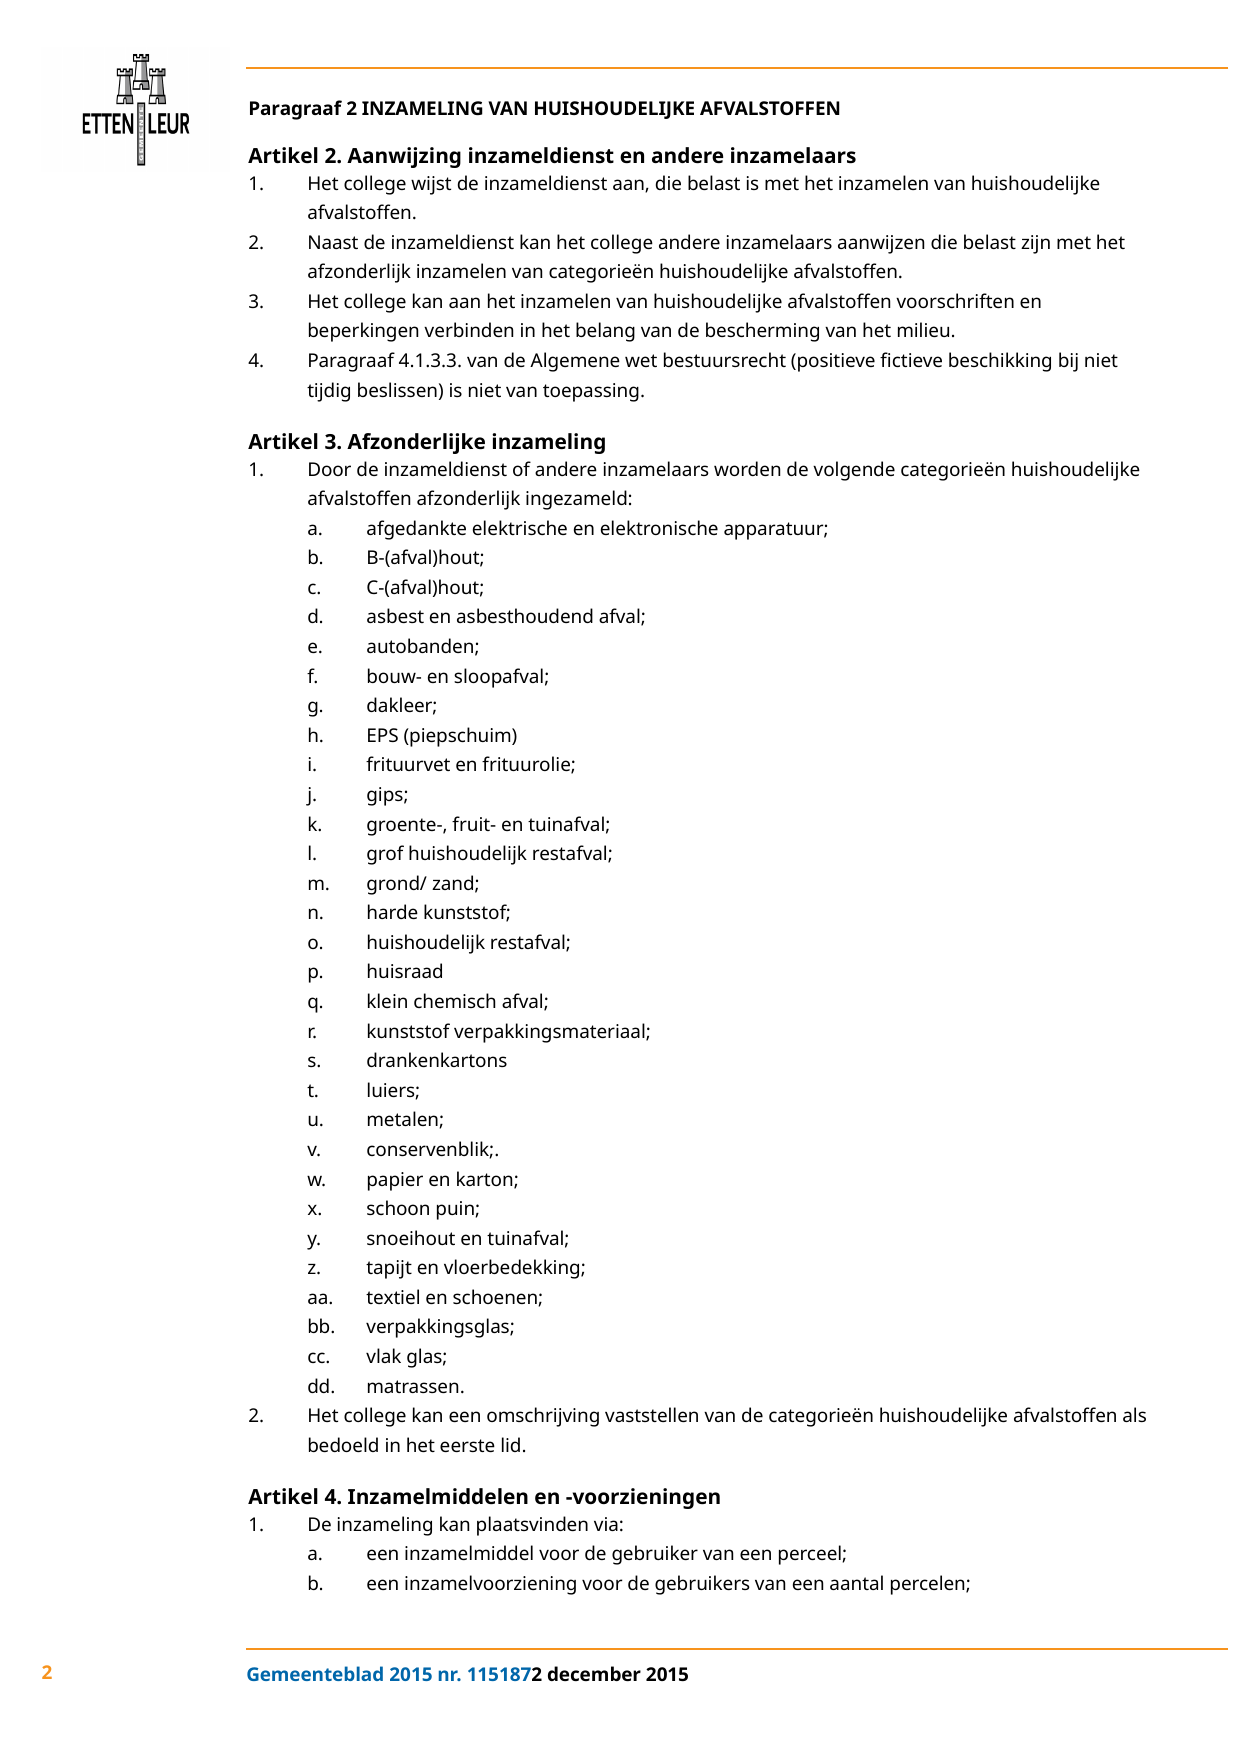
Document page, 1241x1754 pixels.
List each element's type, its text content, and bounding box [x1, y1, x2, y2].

list dakleer; [307, 692, 1152, 718]
list papier en karton; [307, 1166, 1152, 1191]
text Artikel 2. Aanwijzing inzameldienst en andere inzamelaars [248, 141, 1152, 170]
text Artikel 4. Inzamelmiddelen en -voorzieningen [248, 1482, 1152, 1511]
list verpakkingsglas; [307, 1314, 1152, 1339]
list drankenkartons [307, 1047, 1152, 1073]
list afgedankte elektrische en elektronische apparatuur; [307, 515, 1152, 541]
list huisraad [307, 959, 1152, 984]
list snoeihout en tuinafval; [307, 1225, 1152, 1251]
list grof huishoudelijk restafval; [307, 840, 1152, 866]
list autobanden; [307, 633, 1152, 659]
list metalen; [307, 1107, 1152, 1132]
list EPS (piepschuim) [307, 722, 1152, 748]
text Paragraaf 2 INZAMELING VAN HUISHOUDELIJKE AFVALSTOFFEN [248, 95, 1152, 121]
list Naast de inzameldienst kan het college andere inzamelaars aanwijzen die belast zijn met het afzonderlijk inzamelen van categorieën huishoudelijke afvalstoffen. [248, 229, 1152, 284]
list Het college kan een omschrijving vaststellen van de categorieën huishoudelijke afvalstoffen als bedoeld in het eerste lid. [248, 1402, 1152, 1458]
list tapijt en vloerbedekking; [307, 1254, 1152, 1280]
list textiel en schoenen; [307, 1284, 1152, 1310]
list gips; [307, 781, 1152, 807]
list bouw- en sloopafval; [307, 663, 1152, 688]
list De inzameling kan plaatsvinden via: [248, 1511, 1152, 1537]
list conservenblik;. [307, 1136, 1152, 1162]
list een inzamelvoorziening voor de gebruikers van een aantal percelen; [307, 1570, 1152, 1596]
list luiers; [307, 1077, 1152, 1103]
list vlak glas; [307, 1343, 1152, 1369]
list Het college kan aan het inzamelen van huishoudelijke afvalstoffen voorschriften en beperkingen verbinden in het belang van de bescherming van het milieu. [248, 288, 1152, 343]
list harde kunststof; [307, 899, 1152, 925]
list huishoudelijk restafval; [307, 929, 1152, 955]
list Het college wijst de inzameldienst aan, die belast is met het inzamelen van huishoudelijke afvalstoffen. [248, 170, 1152, 225]
list C-(afval)hout; [307, 574, 1152, 600]
list schoon puin; [307, 1195, 1152, 1221]
text Artikel 3. Afzonderlijke inzameling [248, 427, 1152, 456]
list frituurvet en frituurolie; [307, 752, 1152, 777]
list Paragraaf 4.1.3.3. van de Algemene wet bestuursrecht (positieve fictieve beschikking bij niet tijdig beslissen) is niet van toepassing. [248, 347, 1152, 403]
list kunststof verpakkingsmateriaal; [307, 1018, 1152, 1043]
list asbest en asbesthoudend afval; [307, 604, 1152, 629]
list grond/ zand; [307, 870, 1152, 896]
list een inzamelmiddel voor de gebruiker van een perceel; [307, 1540, 1152, 1566]
list klein chemisch afval; [307, 988, 1152, 1014]
list B-(afval)hout; [307, 544, 1152, 570]
list Door de inzameldienst of andere inzamelaars worden de volgende categorieën huishoudelijke afvalstoffen afzonderlijk ingezameld: [248, 456, 1152, 511]
list matrassen. [307, 1373, 1152, 1398]
picture [41, 47, 231, 172]
list groente-, fruit- en tuinafval; [307, 811, 1152, 836]
